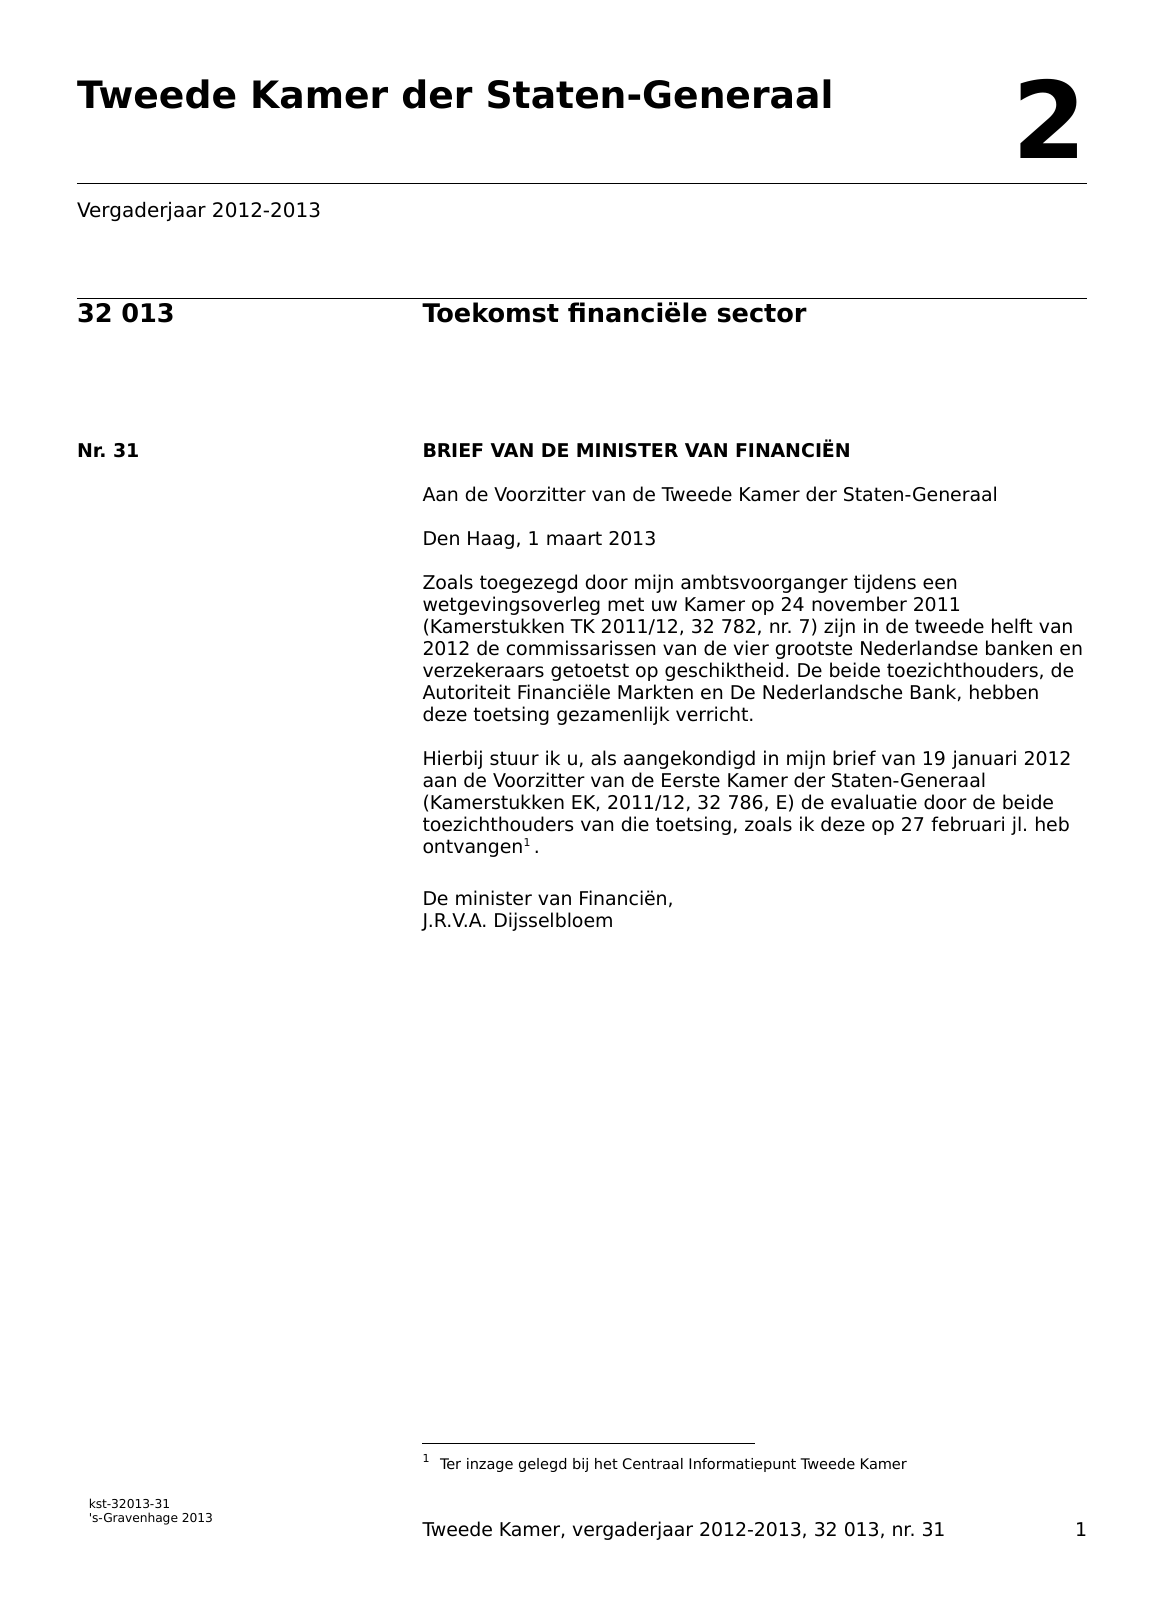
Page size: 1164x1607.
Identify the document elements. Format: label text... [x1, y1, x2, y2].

text Aan de Voorzitter van de Tweede Kamer der Staten-Generaal [422, 484, 1087, 506]
text Den Haag, 1 maart 2013 [422, 528, 1087, 550]
text Hierbij stuur ik u, als aangekondigd in mijn brief van 19 januari 2012 aan de Voorzitter van de Eerste Kamer der Staten-Generaal (Kamerstukken EK, 2011/12, 32 786, E) de evaluatie door de beide toezichthouders van die toetsing, zoals ik deze op 27 februari jl. heb ontvangen. [422, 748, 1087, 858]
table_header Tweede Kamer der Staten-Generaal [77, 59, 886, 183]
table_header 2 [886, 59, 1087, 183]
text Ter inzage gelegd bij het Centraal Informatiepunt Tweede Kamer [422, 1452, 1087, 1474]
text kst-32013-31 [88, 1497, 323, 1511]
text De minister van Financiën, J.R.V.A. Dijsselbloem [422, 888, 1087, 932]
table_cell Vergaderjaar 2012-2013 [77, 184, 1087, 298]
text 's-Gravenhage 2013 [88, 1511, 323, 1525]
text Zoals toegezegd door mijn ambtsvoorganger tijdens een wetgevingsoverleg met uw Kamer op 24 november 2011 (Kamerstukken TK 2011/12, 32 782, nr. 7) zijn in de tweede helft van 2012 de commissarissen van de vier grootste Nederlandse banken en verzekeraars getoetst op geschiktheid. De beide toezichthouders, de Autoriteit Financiële Markten en De Nederlandsche Bank, hebben deze toetsing gezamenlijk verricht. [422, 572, 1087, 726]
subtitle 32 013 Toekomst financiële sector [77, 299, 1087, 329]
subtitle Nr. 31 BRIEF VAN DE MINISTER VAN FINANCIËN [77, 440, 1087, 462]
